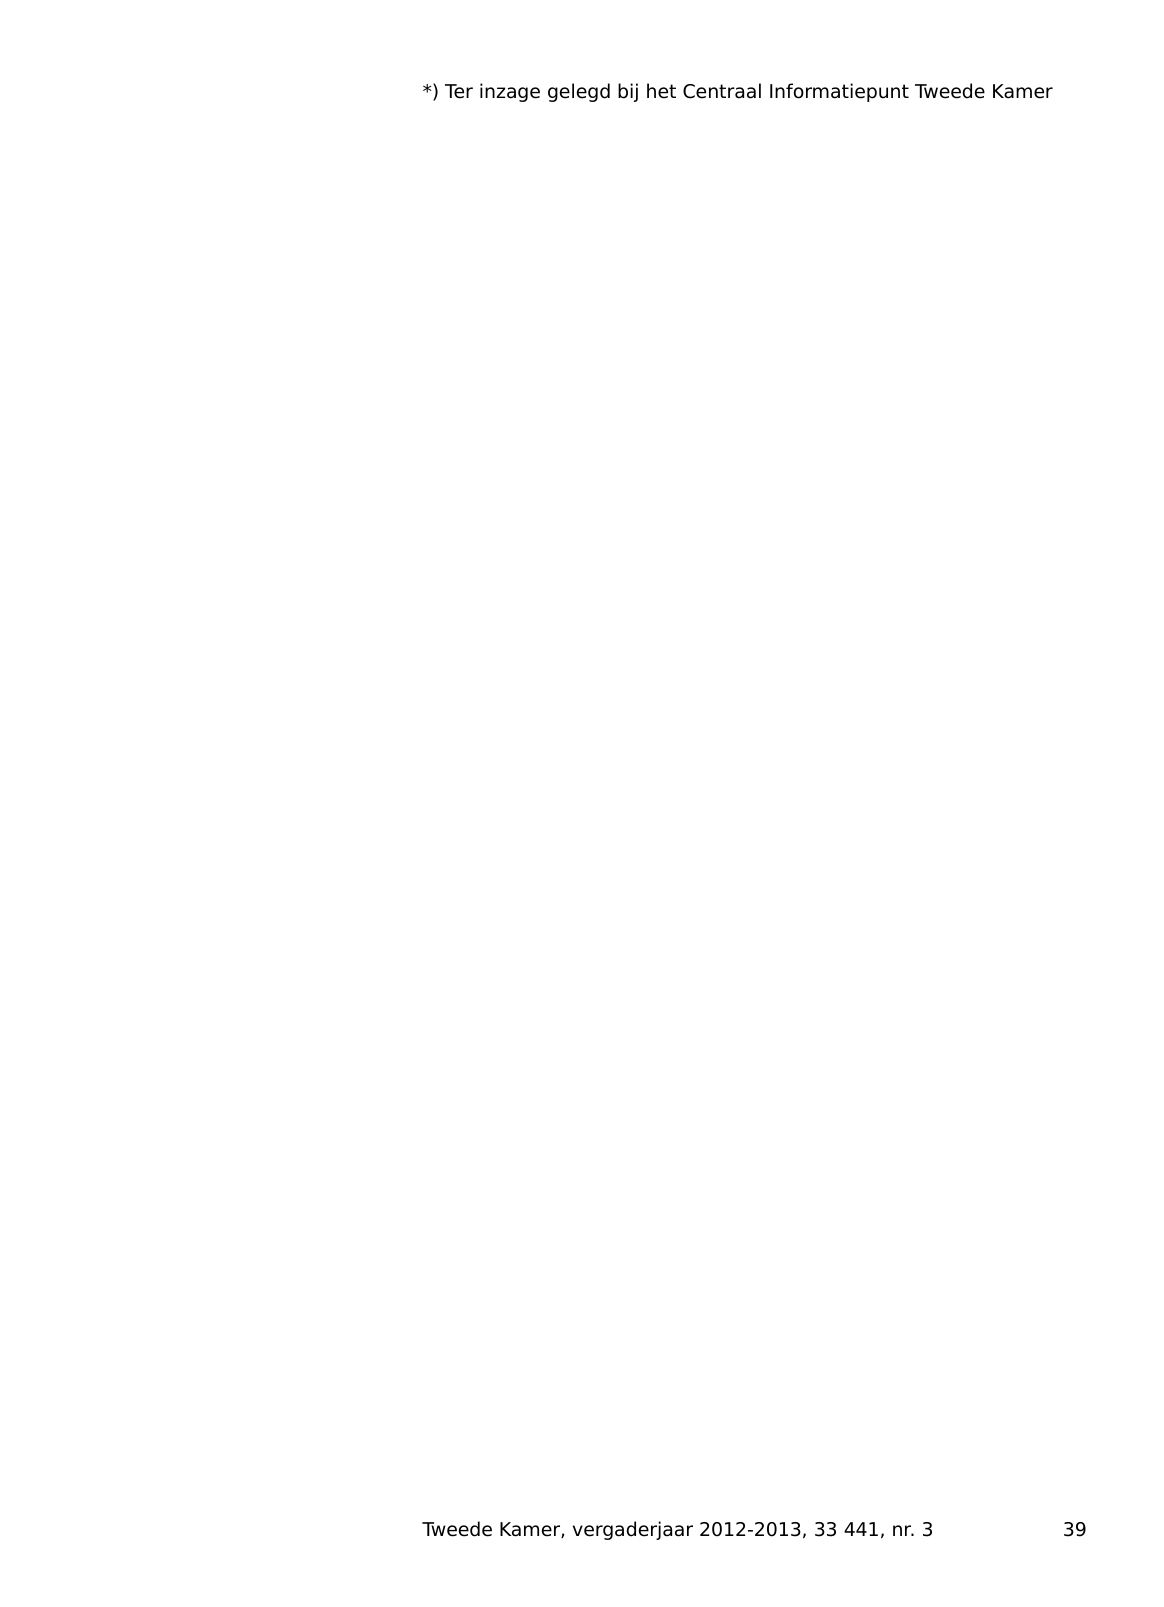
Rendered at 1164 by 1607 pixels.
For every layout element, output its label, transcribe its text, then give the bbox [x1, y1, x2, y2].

text *) Ter inzage gelegd bij het Centraal Informatiepunt Tweede Kamer [422, 81, 1087, 103]
